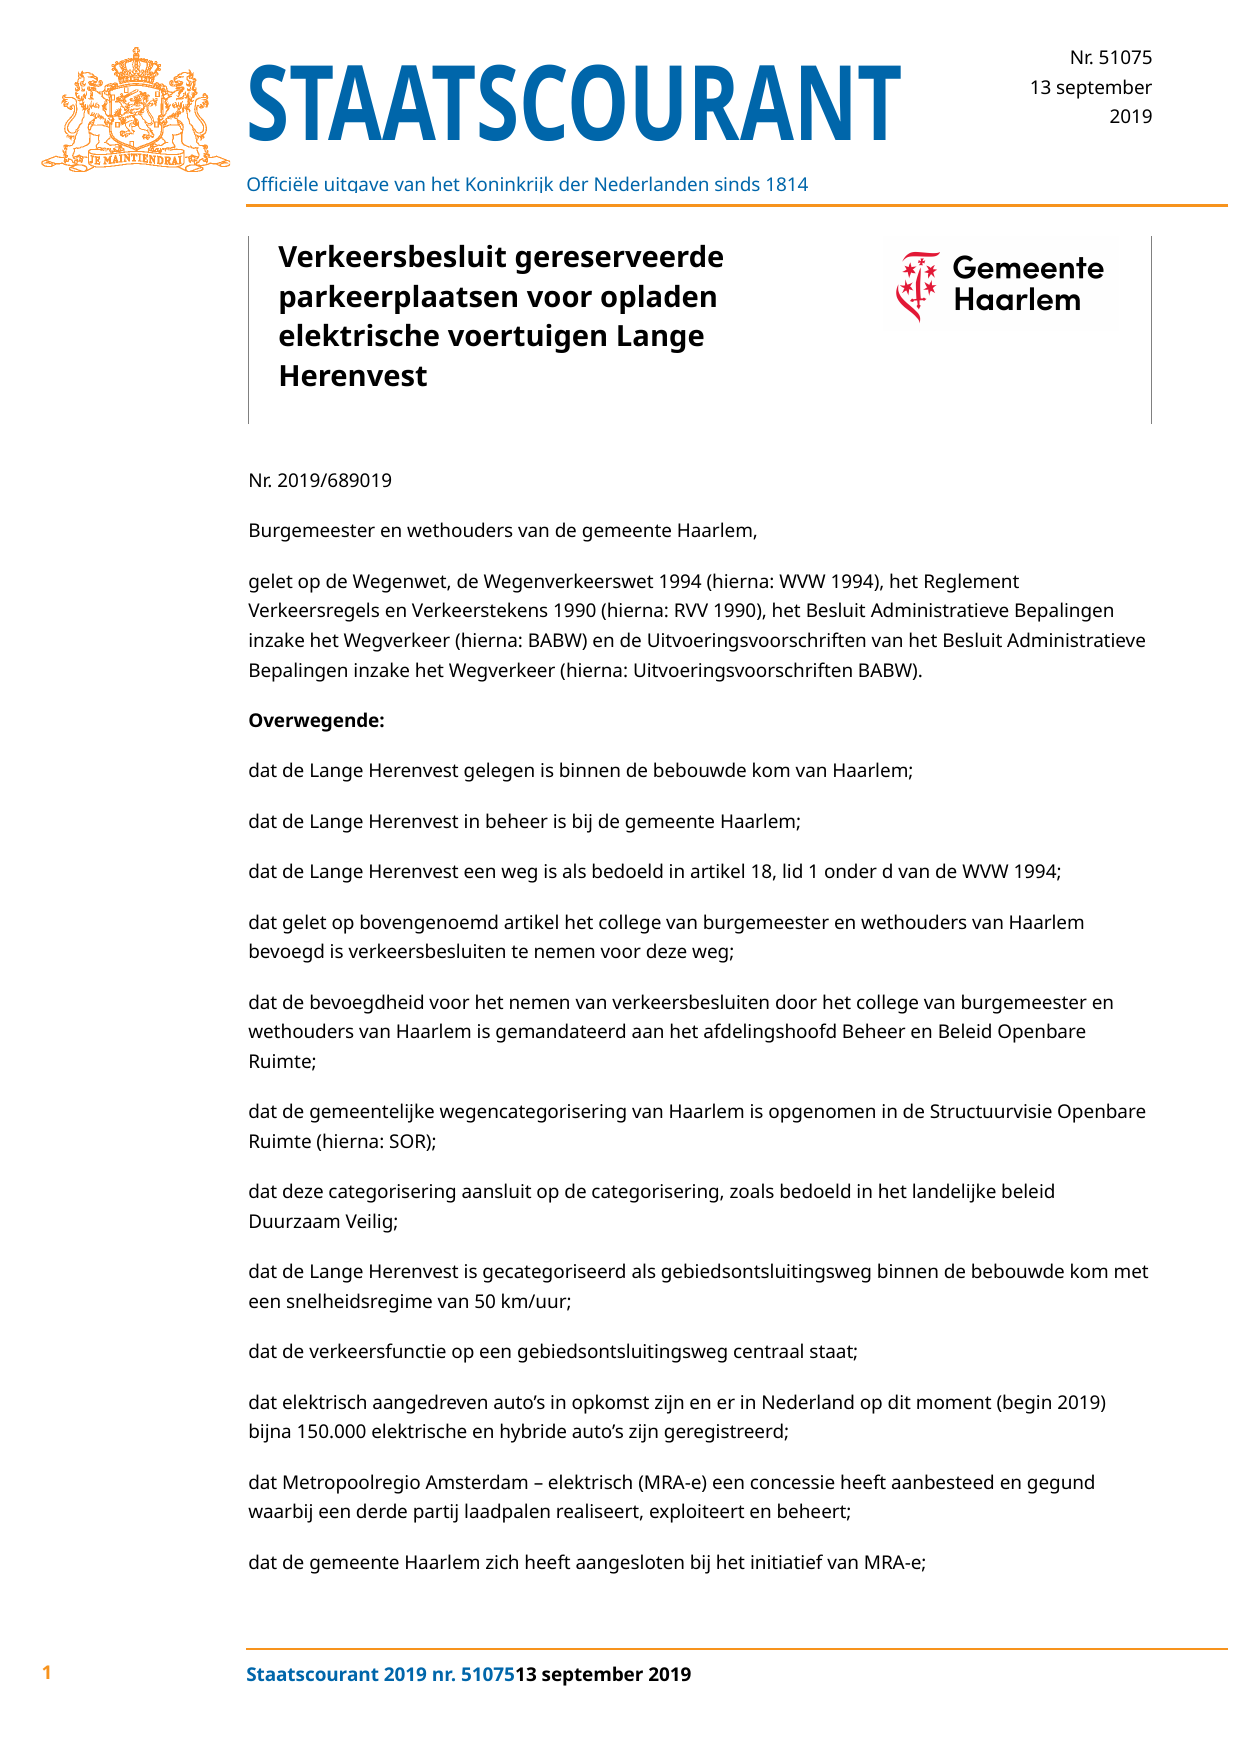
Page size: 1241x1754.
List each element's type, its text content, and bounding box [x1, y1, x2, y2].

text dat de verkeersfunctie op een gebiedsontsluitingsweg centraal staat; [248, 1338, 1152, 1364]
text dat gelet op bovengenoemd artikel het college van burgemeester en wethouders van Haarlem bevoegd is verkeersbesluiten te nemen voor deze weg; [248, 909, 1152, 964]
text dat de gemeentelijke wegencategorisering van Haarlem is opgenomen in de Structuurvisie Openbare Ruimte (hierna: SOR); [248, 1098, 1152, 1154]
table_header [850, 236, 1151, 424]
text Burgemeester en wethouders van de gemeente Haarlem, [248, 518, 1152, 543]
text dat de Lange Herenvest is gecategoriseerd als gebiedsontsluitingsweg binnen de bebouwde kom met een snelheidsregime van 50 km/uur; [248, 1258, 1152, 1314]
table_header Verkeersbesluit gereserveerde parkeerplaatsen voor opladen elektrische voertuigen Lange Herenvest [249, 236, 850, 424]
text dat deze categorisering aansluit op de categorisering, zoals bedoeld in het landelijke beleid Duurzaam Veilig; [248, 1178, 1152, 1234]
picture [41, 47, 231, 172]
text dat de Lange Herenvest een weg is als bedoeld in artikel 18, lid 1 onder d van de WVW 1994; [248, 858, 1152, 884]
text dat Metropoolregio Amsterdam – elektrisch (MRA-e) een concessie heeft aanbesteed en gegund waarbij een derde partij laadpalen realiseert, exploiteert en beheert; [248, 1469, 1152, 1524]
picture [882, 236, 1119, 331]
text dat elektrisch aangedreven auto’s in opkomst zijn en er in Nederland op dit moment (begin 2019) bijna 150.000 elektrische en hybride auto’s zijn geregistreerd; [248, 1389, 1152, 1444]
text Overwegende: [248, 707, 1152, 733]
text dat de Lange Herenvest in beheer is bij de gemeente Haarlem; [248, 808, 1152, 834]
text dat de Lange Herenvest gelegen is binnen de bebouwde kom van Haarlem; [248, 758, 1152, 783]
text Nr. 2019/689019 [248, 467, 1152, 493]
text dat de gemeente Haarlem zich heeft aangesloten bij het initiatief van MRA-e; [248, 1549, 1152, 1575]
text gelet op de Wegenwet, de Wegenverkeerswet 1994 (hierna: WVW 1994), het Reglement Verkeersregels en Verkeerstekens 1990 (hierna: RVV 1990), het Besluit Administratieve Bepalingen inzake het Wegverkeer (hierna: BABW) en de Uitvoeringsvoorschriften van het Besluit Administratieve Bepalingen inzake het Wegverkeer (hierna: Uitvoeringsvoorschriften BABW). [248, 568, 1152, 683]
text dat de bevoegdheid voor het nemen van verkeersbesluiten door het college van burgemeester en wethouders van Haarlem is gemandateerd aan het afdelingshoofd Beheer en Beleid Openbare Ruimte; [248, 989, 1152, 1074]
